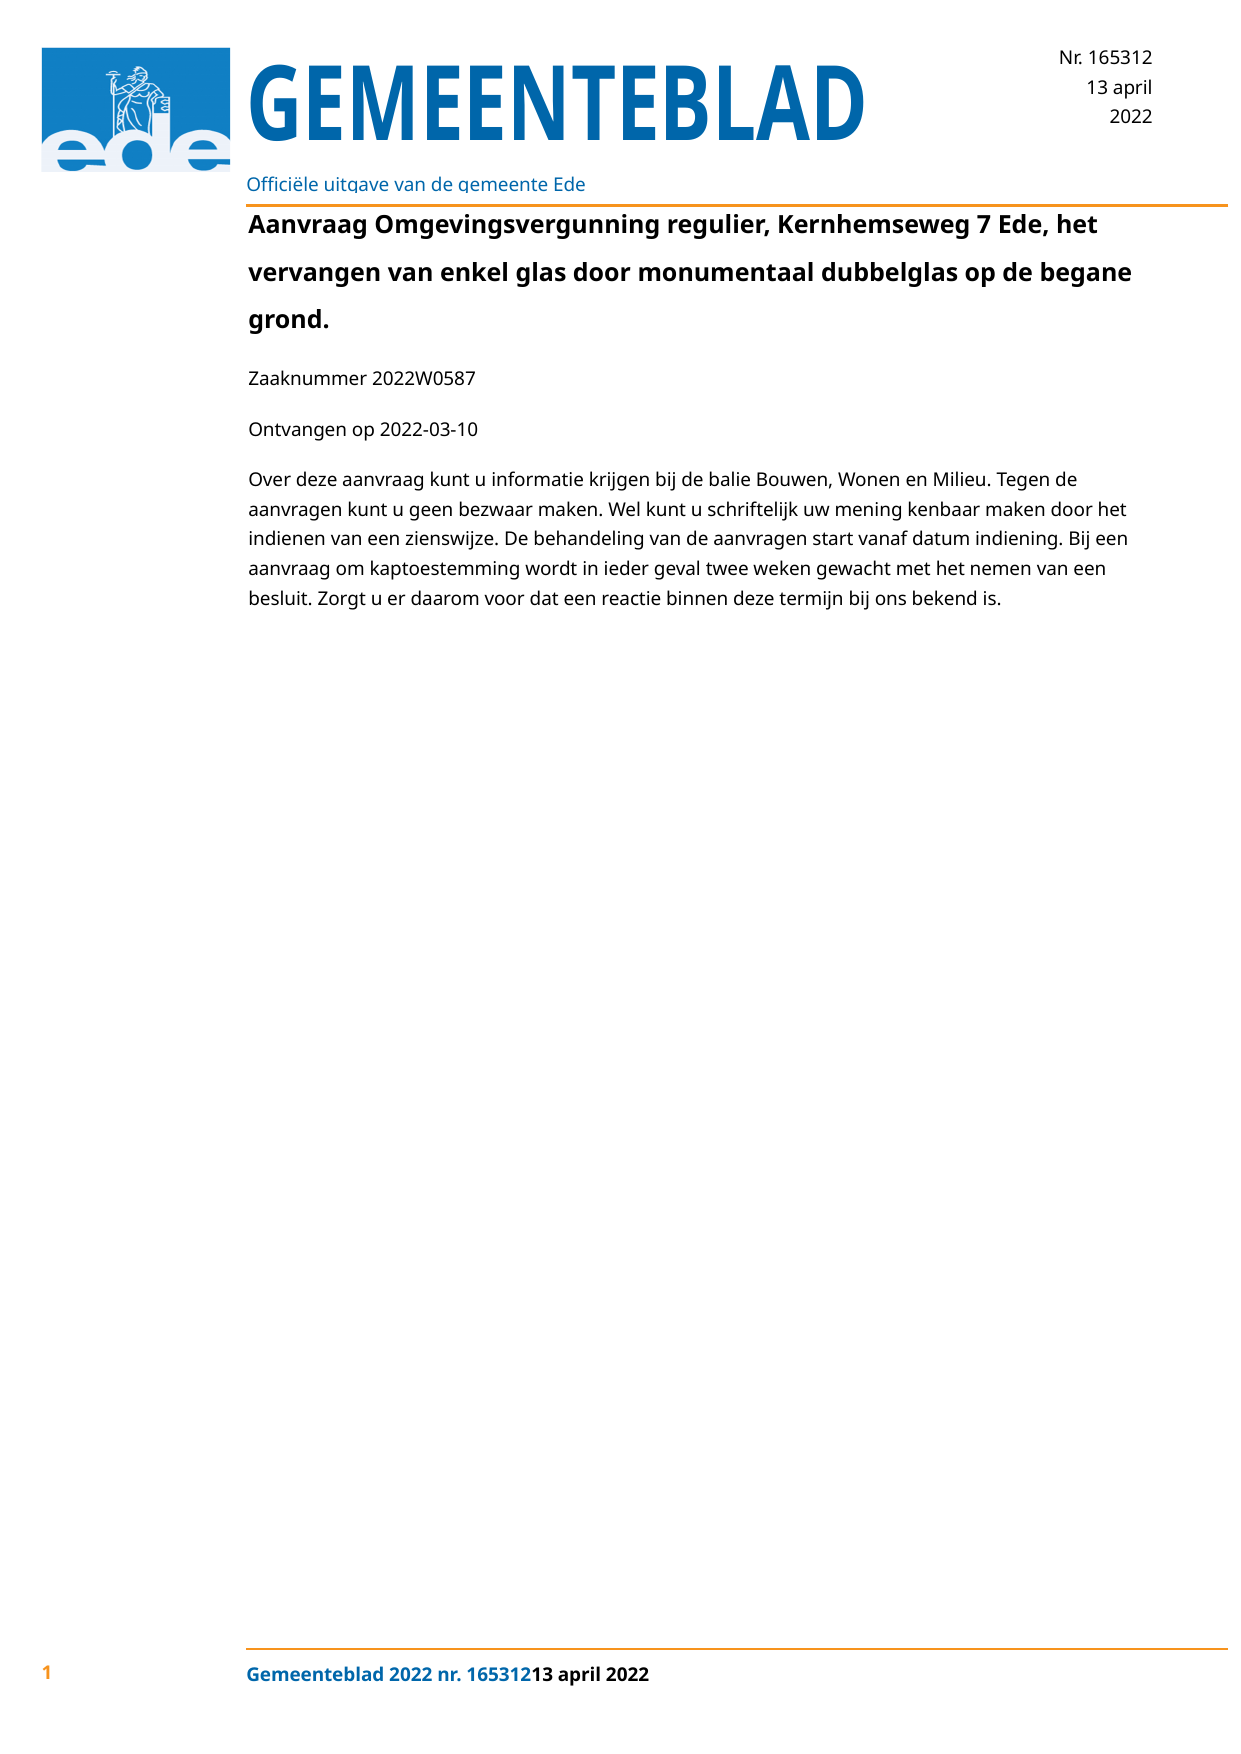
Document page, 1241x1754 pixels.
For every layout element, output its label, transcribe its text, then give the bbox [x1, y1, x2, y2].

picture [41, 47, 231, 172]
text Over deze aanvraag kunt u informatie krijgen bij de balie Bouwen, Wonen en Milieu. Tegen de aanvragen kunt u geen bezwaar maken. Wel kunt u schriftelijk uw mening kenbaar maken door het indienen van een zienswijze. De behandeling van de aanvragen start vanaf datum indiening. Bij een aanvraag om kaptoestemming wordt in ieder geval twee weken gewacht met het nemen van een besluit. Zorgt u er daarom voor dat een reactie binnen deze termijn bij ons bekend is. [248, 466, 1152, 610]
text Zaaknummer 2022W0587 [248, 366, 1152, 391]
text Aanvraag Omgevingsvergunning regulier, Kernhemseweg 7 Ede, het vervangen van enkel glas door monumentaal dubbelglas op de begane grond. [248, 207, 1152, 336]
text Ontvangen op 2022-03-10 [248, 416, 1152, 442]
